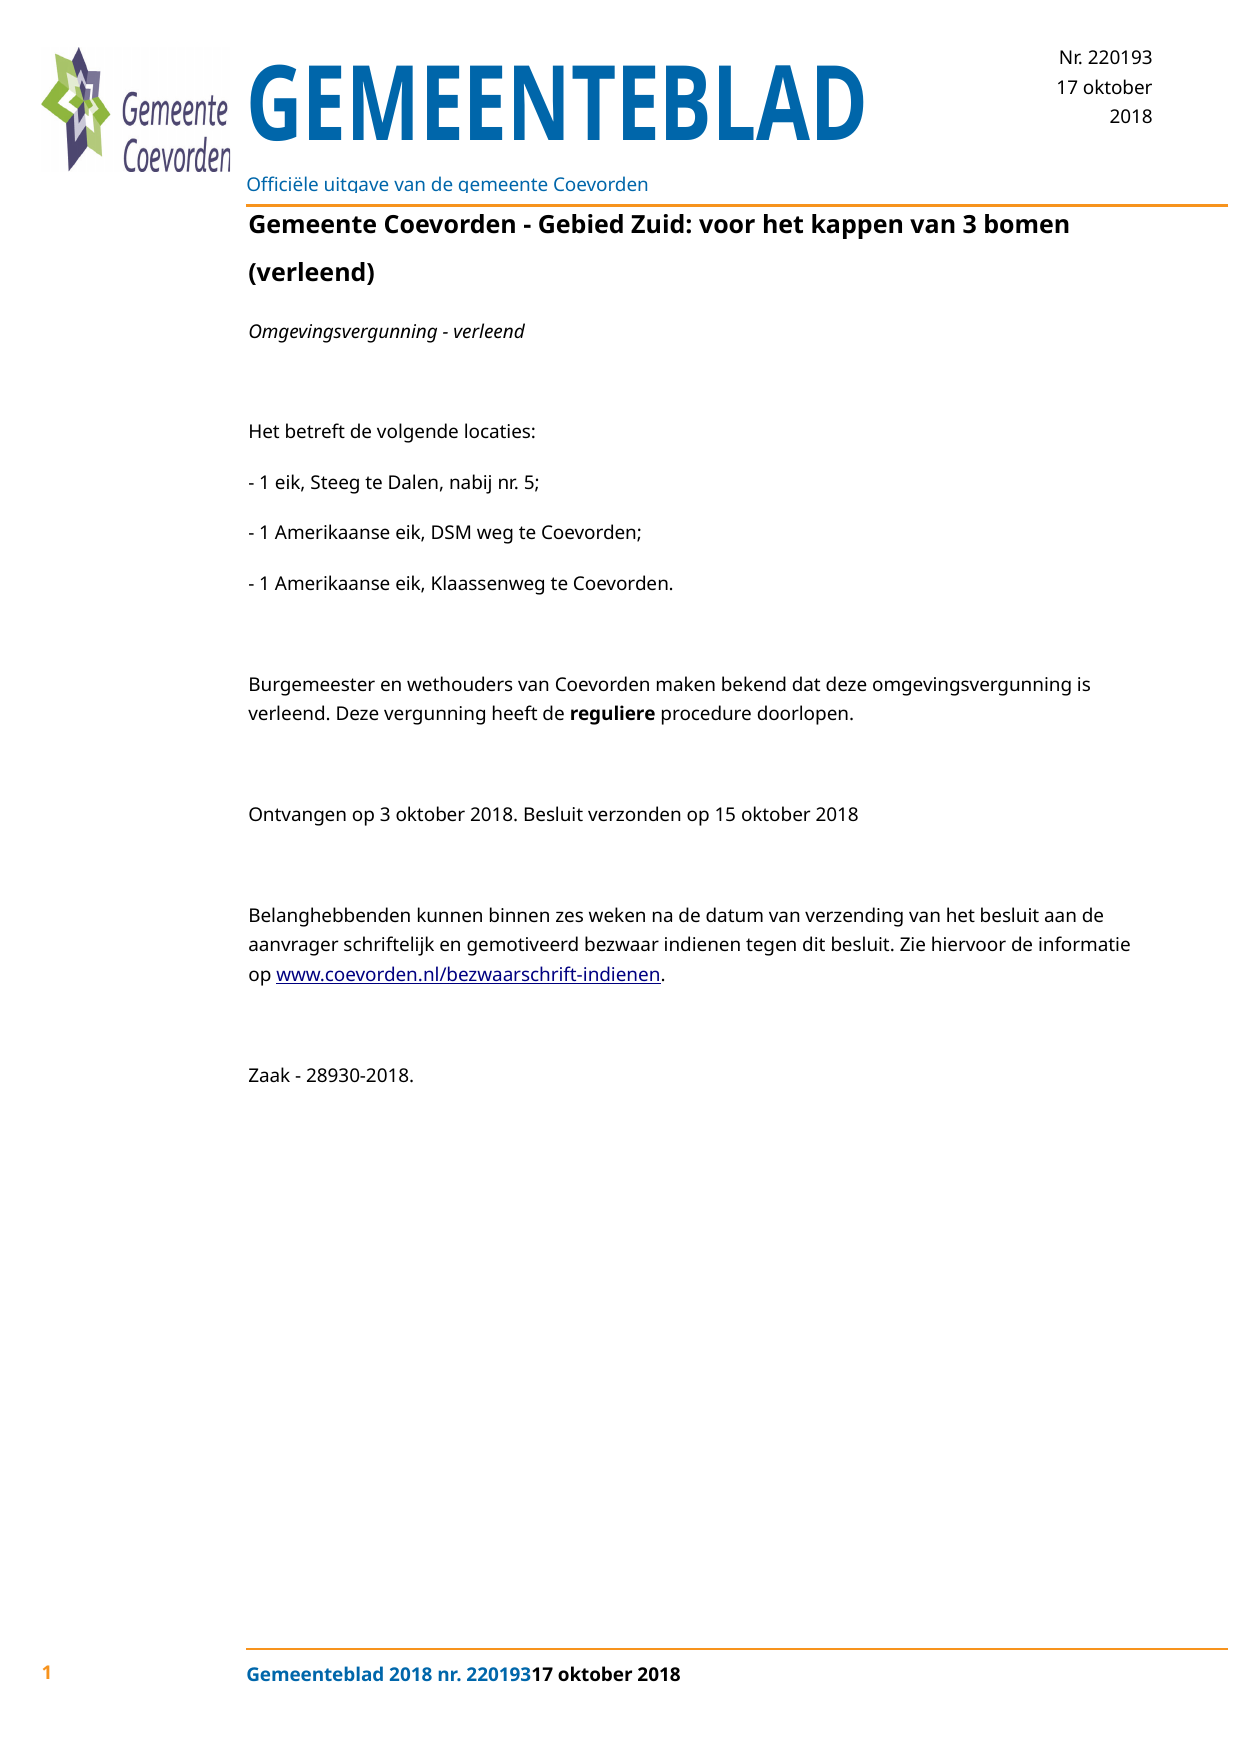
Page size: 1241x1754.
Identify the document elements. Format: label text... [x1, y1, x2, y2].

text - 1 Amerikaanse eik, Klaassenweg te Coevorden. [248, 570, 1152, 596]
text Het betreft de volgende locaties: [248, 419, 1152, 444]
text Zaak - 28930-2018. [248, 1062, 1152, 1088]
text Burgemeester en wethouders van Coevorden maken bekend dat deze omgevingsvergunning is verleend. Deze vergunning heeft de reguliere procedure doorlopen. [248, 671, 1152, 726]
text Omgevingsvergunning - verleend [248, 318, 1152, 344]
text Belanghebbenden kunnen binnen zes weken na de datum van verzending van het besluit aan de aanvrager schriftelijk en gemotiveerd bezwaar indienen tegen dit besluit. Zie hiervoor de informatie op www.coevorden.nl/bezwaarschrift-indienen. [248, 902, 1152, 987]
text - 1 Amerikaanse eik, DSM weg te Coevorden; [248, 519, 1152, 545]
picture [41, 47, 231, 172]
text Ontvangen op 3 oktober 2018. Besluit verzonden op 15 oktober 2018 [248, 801, 1152, 827]
text - 1 eik, Steeg te Dalen, nabij nr. 5; [248, 469, 1152, 495]
text Gemeente Coevorden - Gebied Zuid: voor het kappen van 3 bomen (verleend) [248, 207, 1152, 288]
